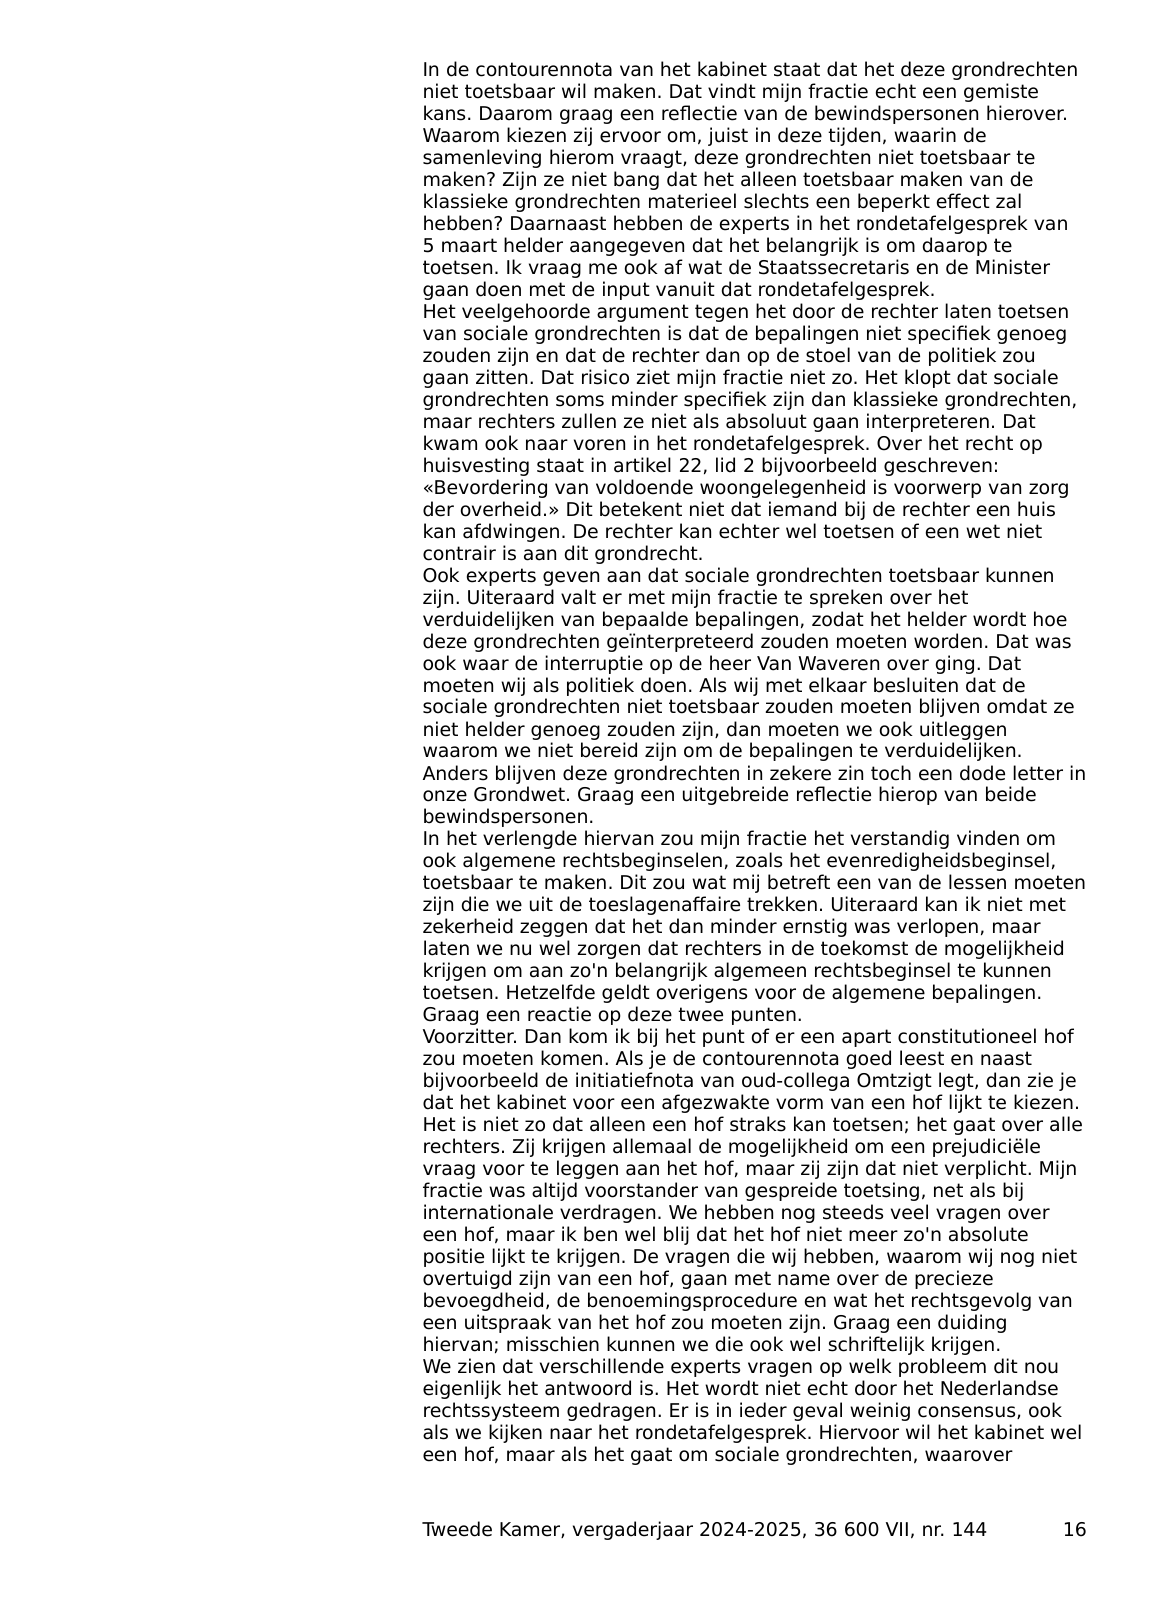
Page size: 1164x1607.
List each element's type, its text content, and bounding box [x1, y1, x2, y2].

text We zien dat verschillende experts vragen op welk probleem dit nou eigenlijk het antwoord is. Het wordt niet echt door het Nederlandse rechtssysteem gedragen. Er is in ieder geval weinig consensus, ook als we kijken naar het rondetafelgesprek. Hiervoor wil het kabinet wel een hof, maar als het gaat om sociale grondrechten, waarover [422, 1356, 1087, 1466]
text Ook experts geven aan dat sociale grondrechten toetsbaar kunnen zijn. Uiteraard valt er met mijn fractie te spreken over het verduidelijken van bepaalde bepalingen, zodat het helder wordt hoe deze grondrechten geïnterpreteerd zouden moeten worden. Dat was ook waar de interruptie op de heer Van Waveren over ging. Dat moeten wij als politiek doen. Als wij met elkaar besluiten dat de sociale grondrechten niet toetsbaar zouden moeten blijven omdat ze niet helder genoeg zouden zijn, dan moeten we ook uitleggen waarom we niet bereid zijn om de bepalingen te verduidelijken. Anders blijven deze grondrechten in zekere zin toch een dode letter in onze Grondwet. Graag een uitgebreide reflectie hierop van beide bewindspersonen. [422, 564, 1087, 828]
text In de contourennota van het kabinet staat dat het deze grondrechten niet toetsbaar wil maken. Dat vindt mijn fractie echt een gemiste kans. Daarom graag een reflectie van de bewindspersonen hierover. Waarom kiezen zij ervoor om, juist in deze tijden, waarin de samenleving hierom vraagt, deze grondrechten niet toetsbaar te maken? Zijn ze niet bang dat het alleen toetsbaar maken van de klassieke grondrechten materieel slechts een beperkt effect zal hebben? Daarnaast hebben de experts in het rondetafelgesprek van 5 maart helder aangegeven dat het belangrijk is om daarop te toetsen. Ik vraag me ook af wat de Staatssecretaris en de Minister gaan doen met de input vanuit dat rondetafelgesprek. [422, 59, 1087, 301]
text In het verlengde hiervan zou mijn fractie het verstandig vinden om ook algemene rechtsbeginselen, zoals het evenredigheidsbeginsel, toetsbaar te maken. Dit zou wat mij betreft een van de lessen moeten zijn die we uit de toeslagenaffaire trekken. Uiteraard kan ik niet met zekerheid zeggen dat het dan minder ernstig was verlopen, maar laten we nu wel zorgen dat rechters in de toekomst de mogelijkheid krijgen om aan zo'n belangrijk algemeen rechtsbeginsel te kunnen toetsen. Hetzelfde geldt overigens voor de algemene bepalingen. Graag een reactie op deze twee punten. [422, 828, 1087, 1026]
text Het veelgehoorde argument tegen het door de rechter laten toetsen van sociale grondrechten is dat de bepalingen niet specifiek genoeg zouden zijn en dat de rechter dan op de stoel van de politiek zou gaan zitten. Dat risico ziet mijn fractie niet zo. Het klopt dat sociale grondrechten soms minder specifiek zijn dan klassieke grondrechten, maar rechters zullen ze niet als absoluut gaan interpreteren. Dat kwam ook naar voren in het rondetafelgesprek. Over het recht op huisvesting staat in artikel 22, lid 2 bijvoorbeeld geschreven: «Bevordering van voldoende woongelegenheid is voorwerp van zorg der overheid.» Dit betekent niet dat iemand bij de rechter een huis kan afdwingen. De rechter kan echter wel toetsen of een wet niet contrair is aan dit grondrecht. [422, 301, 1087, 564]
text Voorzitter. Dan kom ik bij het punt of er een apart constitutioneel hof zou moeten komen. Als je de contourennota goed leest en naast bijvoorbeeld de initiatiefnota van oud-collega Omtzigt legt, dan zie je dat het kabinet voor een afgezwakte vorm van een hof lijkt te kiezen. Het is niet zo dat alleen een hof straks kan toetsen; het gaat over alle rechters. Zij krijgen allemaal de mogelijkheid om een prejudiciële vraag voor te leggen aan het hof, maar zij zijn dat niet verplicht. Mijn fractie was altijd voorstander van gespreide toetsing, net als bij internationale verdragen. We hebben nog steeds veel vragen over een hof, maar ik ben wel blij dat het hof niet meer zo'n absolute positie lijkt te krijgen. De vragen die wij hebben, waarom wij nog niet overtuigd zijn van een hof, gaan met name over de precieze bevoegdheid, de benoemingsprocedure en wat het rechtsgevolg van een uitspraak van het hof zou moeten zijn. Graag een duiding hiervan; misschien kunnen we die ook wel schriftelijk krijgen. [422, 1026, 1087, 1356]
